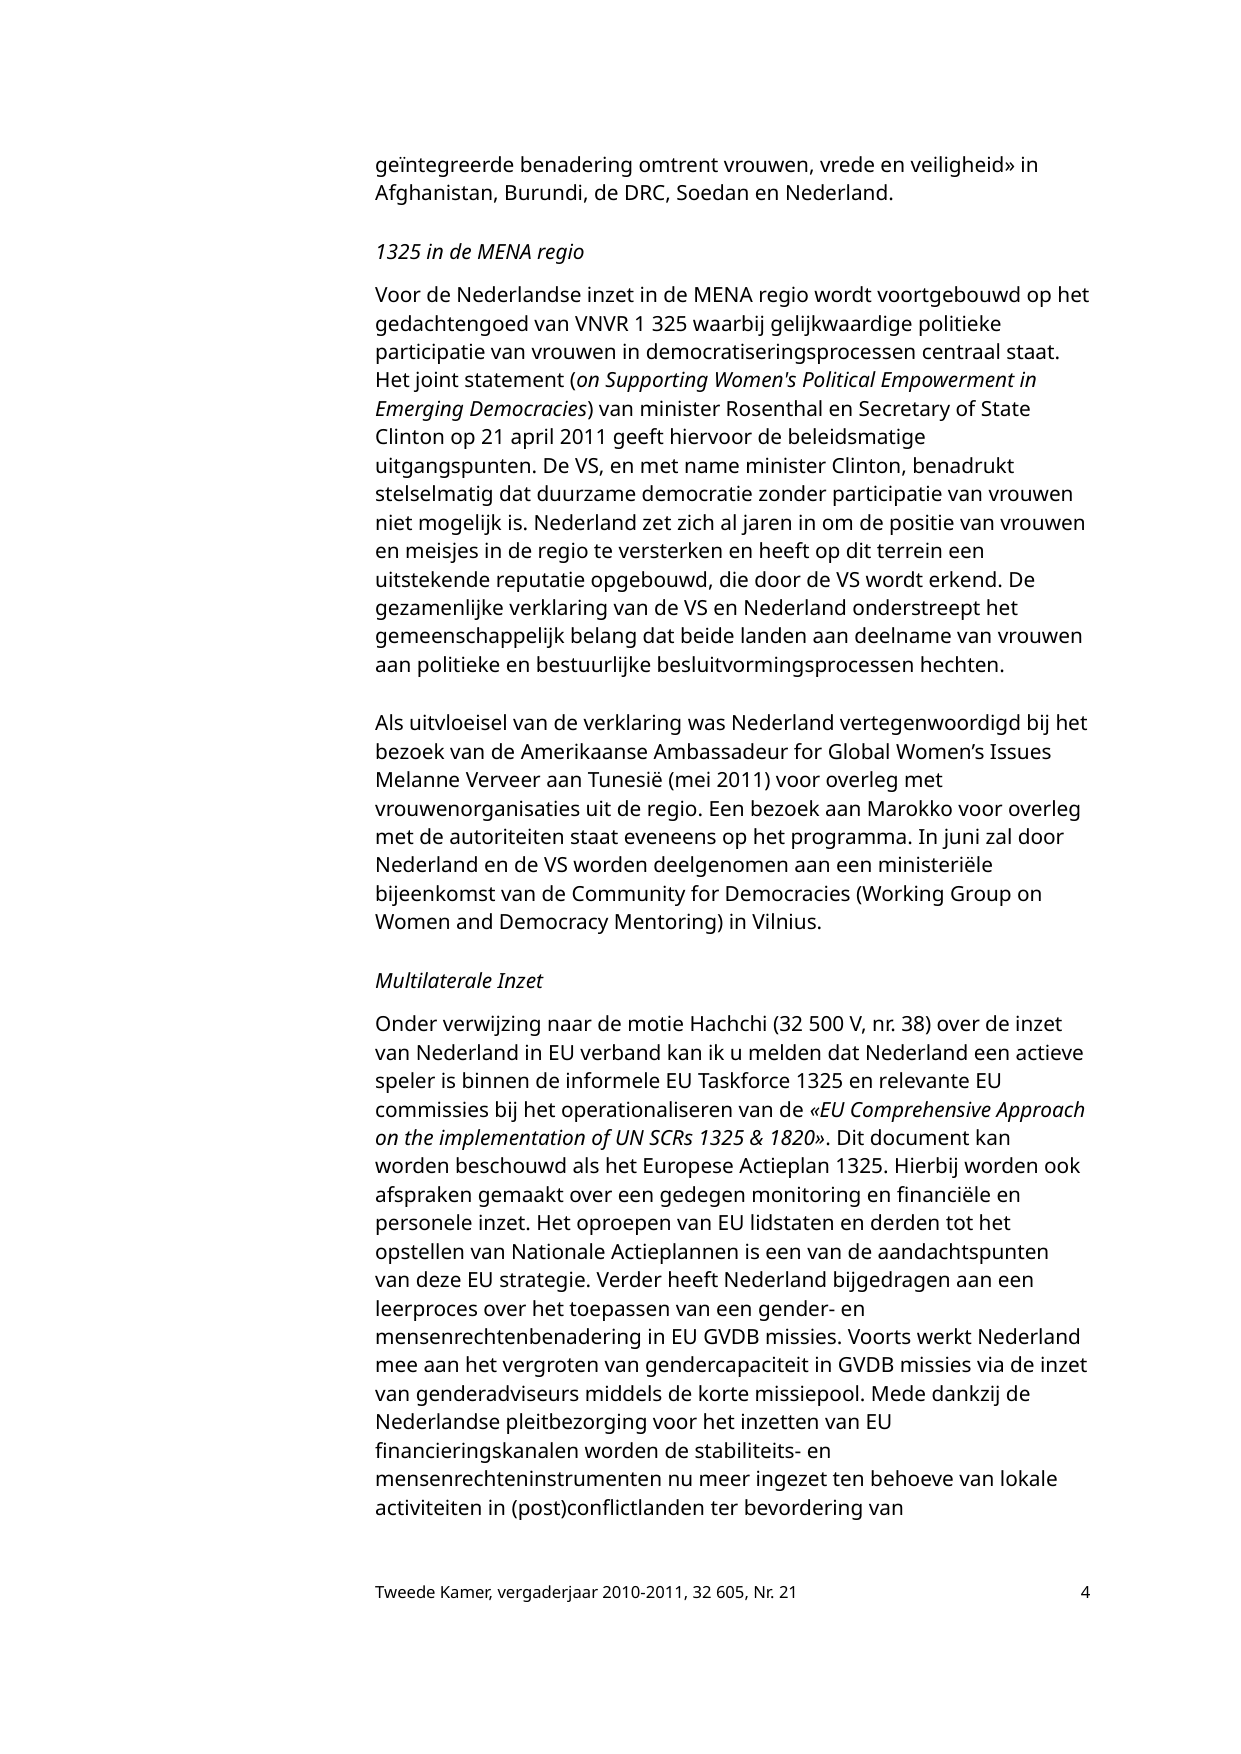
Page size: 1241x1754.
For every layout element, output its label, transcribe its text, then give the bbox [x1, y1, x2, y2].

text 1325 in de MENA regio [375, 237, 1090, 265]
text Als uitvloeisel van de verklaring was Nederland vertegenwoordigd bij het bezoek van de Amerikaanse Ambassadeur for Global Women’s Issues Melanne Verveer aan Tunesië (mei 2011) voor overleg met vrouwenorganisaties uit de regio. Een bezoek aan Marokko voor overleg met de autoriteiten staat eveneens op het programma. In juni zal door Nederland en de VS worden deelgenomen aan een ministeriële bijeenkomst van de Community for Democracies (Working Group on Women and Democracy Mentoring) in Vilnius. [375, 708, 1090, 936]
text Multilaterale Inzet [375, 966, 1090, 994]
text Onder verwijzing naar de motie Hachchi (32 500 V, nr. 38) over de inzet van Nederland in EU verband kan ik u melden dat Nederland een actieve speler is binnen de informele EU Taskforce 1325 en relevante EU commissies bij het operationaliseren van de «EU Comprehensive Approach on the implementation of UN SCRs 1325 & 1820». Dit document kan worden beschouwd als het Europese Actieplan 1325. Hierbij worden ook afspraken gemaakt over een gedegen monitoring en financiële en personele inzet. Het oproepen van EU lidstaten en derden tot het opstellen van Nationale Actieplannen is een van de aandachtspunten van deze EU strategie. Verder heeft Nederland bijgedragen aan een leerproces over het toepassen van een gender- en mensenrechtenbenadering in EU GVDB missies. Voorts werkt Nederland mee aan het vergroten van gendercapaciteit in GVDB missies via de inzet van genderadviseurs middels de korte missiepool. Mede dankzij de Nederlandse pleitbezorging voor het inzetten van EU financieringskanalen worden de stabiliteits- en mensenrechteninstrumenten nu meer ingezet ten behoeve van lokale activiteiten in (post)conflictlanden ter bevordering van [375, 1009, 1090, 1521]
text Voor de Nederlandse inzet in de MENA regio wordt voortgebouwd op het gedachtengoed van VNVR 1 325 waarbij gelijkwaardige politieke participatie van vrouwen in democratiseringsprocessen centraal staat. Het joint statement (on Supporting Women's Political Empowerment in Emerging Democracies) van minister Rosenthal en Secretary of State Clinton op 21 april 2011 geeft hiervoor de beleidsmatige uitgangspunten. De VS, en met name minister Clinton, benadrukt stelselmatig dat duurzame democratie zonder participatie van vrouwen niet mogelijk is. Nederland zet zich al jaren in om de positie van vrouwen en meisjes in de regio te versterken en heeft op dit terrein een uitstekende reputatie opgebouwd, die door de VS wordt erkend. De gezamenlijke verklaring van de VS en Nederland onderstreept het gemeenschappelijk belang dat beide landen aan deelname van vrouwen aan politieke en bestuurlijke besluitvormingsprocessen hechten. [375, 280, 1090, 678]
text geïntegreerde benadering omtrent vrouwen, vrede en veiligheid» in Afghanistan, Burundi, de DRC, Soedan en Nederland. [375, 150, 1090, 207]
